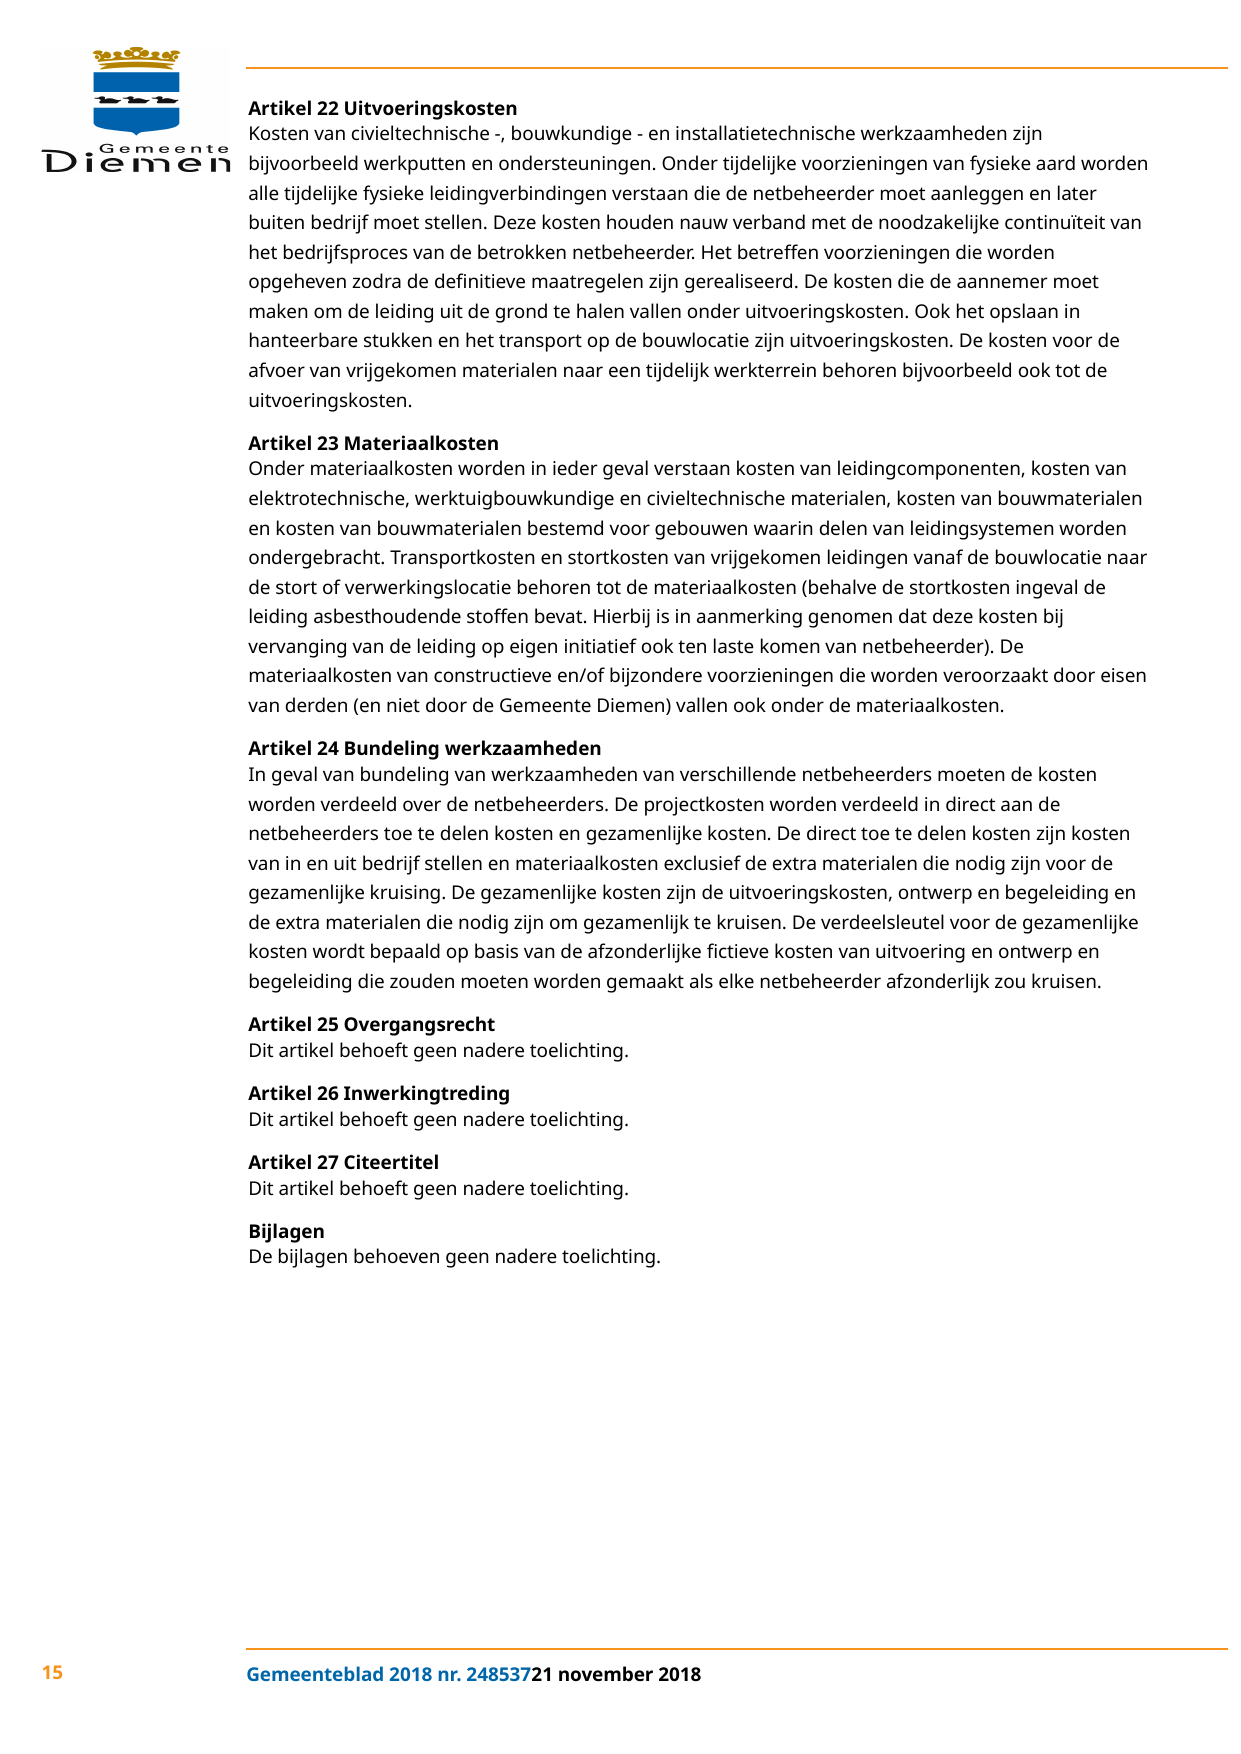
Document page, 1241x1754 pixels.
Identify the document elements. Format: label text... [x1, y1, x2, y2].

text Artikel 25 Overgangsrecht [248, 1011, 1152, 1037]
text Dit artikel behoeft geen nadere toelichting. [248, 1106, 1152, 1132]
text Artikel 23 Materiaalkosten [248, 430, 1152, 456]
text Onder materiaalkosten worden in ieder geval verstaan kosten van leidingcomponenten, kosten van elektrotechnische, werktuigbouwkundige en civieltechnische materialen, kosten van bouwmaterialen en kosten van bouwmaterialen bestemd voor gebouwen waarin delen van leidingsystemen worden ondergebracht. Transportkosten en stortkosten van vrijgekomen leidingen vanaf de bouwlocatie naar de stort of verwerkingslocatie behoren tot de materiaalkosten (behalve de stortkosten ingeval de leiding asbesthoudende stoffen bevat. Hierbij is in aanmerking genomen dat deze kosten bij vervanging van de leiding op eigen initiatief ook ten laste komen van netbeheerder). De materiaalkosten van constructieve en/of bijzondere voorzieningen die worden veroorzaakt door eisen van derden (en niet door de Gemeente Diemen) vallen ook onder de materiaalkosten. [248, 456, 1152, 718]
text Kosten van civieltechnische -, bouwkundige - en installatietechnische werkzaamheden zijn bijvoorbeeld werkputten en ondersteuningen. Onder tijdelijke voorzieningen van fysieke aard worden alle tijdelijke fysieke leidingverbindingen verstaan die de netbeheerder moet aanleggen en later buiten bedrijf moet stellen. Deze kosten houden nauw verband met de noodzakelijke continuïteit van het bedrijfsproces van de betrokken netbeheerder. Het betreffen voorzieningen die worden opgeheven zodra de definitieve maatregelen zijn gerealiseerd. De kosten die de aannemer moet maken om de leiding uit de grond te halen vallen onder uitvoeringskosten. Ook het opslaan in hanteerbare stukken en het transport op de bouwlocatie zijn uitvoeringskosten. De kosten voor de afvoer van vrijgekomen materialen naar een tijdelijk werkterrein behoren bijvoorbeeld ook tot de uitvoeringskosten. [248, 121, 1152, 412]
text De bijlagen behoeven geen nadere toelichting. [248, 1244, 1152, 1269]
text Artikel 24 Bundeling werkzaamheden [248, 735, 1152, 761]
text Artikel 26 Inwerkingtreding [248, 1080, 1152, 1106]
text Artikel 22 Uitvoeringskosten [248, 95, 1152, 121]
text Bijlagen [248, 1218, 1152, 1244]
text Dit artikel behoeft geen nadere toelichting. [248, 1175, 1152, 1201]
picture [41, 47, 231, 172]
text In geval van bundeling van werkzaamheden van verschillende netbeheerders moeten de kosten worden verdeeld over de netbeheerders. De projectkosten worden verdeeld in direct aan de netbeheerders toe te delen kosten en gezamenlijke kosten. De direct toe te delen kosten zijn kosten van in en uit bedrijf stellen en materiaalkosten exclusief de extra materialen die nodig zijn voor de gezamenlijke kruising. De gezamenlijke kosten zijn de uitvoeringskosten, ontwerp en begeleiding en de extra materialen die nodig zijn om gezamenlijk te kruisen. De verdeelsleutel voor de gezamenlijke kosten wordt bepaald op basis van de afzonderlijke fictieve kosten van uitvoering en ontwerp en begeleiding die zouden moeten worden gemaakt als elke netbeheerder afzonderlijk zou kruisen. [248, 761, 1152, 994]
text Dit artikel behoeft geen nadere toelichting. [248, 1037, 1152, 1063]
text Artikel 27 Citeertitel [248, 1149, 1152, 1175]
